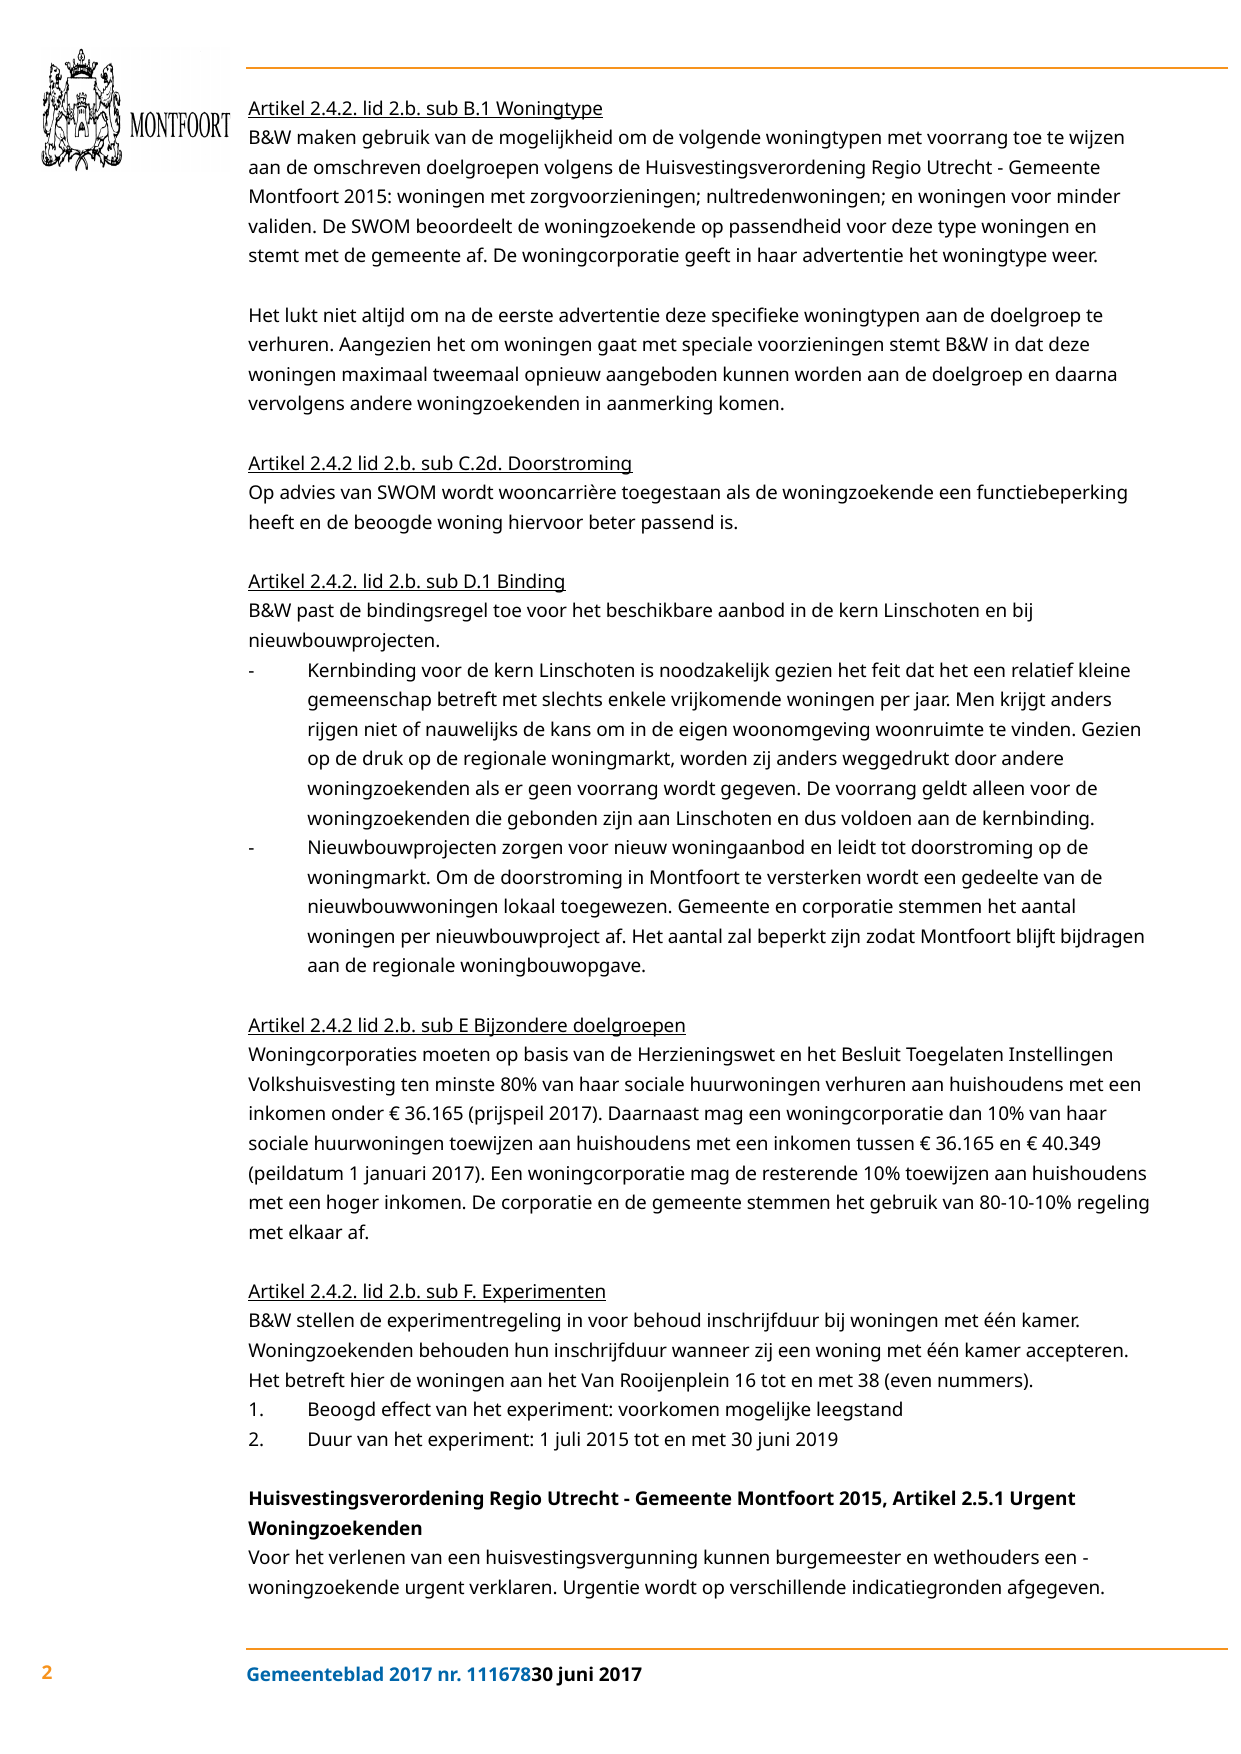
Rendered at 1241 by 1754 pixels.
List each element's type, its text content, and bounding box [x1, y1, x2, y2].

text B&W past de bindingsregel toe voor het beschikbare aanbod in de kern Linschoten en bij nieuwbouwprojecten. [248, 598, 1152, 653]
text Artikel 2.4.2 lid 2.b. sub C.2d. Doorstroming [248, 450, 1152, 476]
text Op advies van SWOM wordt wooncarrière toegestaan als de woningzoekende een functiebeperking heeft en de beoogde woning hiervoor beter passend is. [248, 479, 1152, 535]
text Artikel 2.4.2. lid 2.b. sub D.1 Binding [248, 568, 1152, 594]
list Kernbinding voor de kern Linschoten is noodzakelijk gezien het feit dat het een relatief kleine gemeenschap betreft met slechts enkele vrijkomende woningen per jaar. Men krijgt anders rijgen niet of nauwelijks de kans om in de eigen woonomgeving woonruimte te vinden. Gezien op de druk op de regionale woningmarkt, worden zij anders weggedrukt door andere woningzoekenden als er geen voorrang wordt gegeven. De voorrang geldt alleen voor de woningzoekenden die gebonden zijn aan Linschoten en dus voldoen aan de kernbinding. [248, 657, 1152, 831]
list Nieuwbouwprojecten zorgen voor nieuw woningaanbod en leidt tot doorstroming op de woningmarkt. Om de doorstroming in Montfoort te versterken wordt een gedeelte van de nieuwbouwwoningen lokaal toegewezen. Gemeente en corporatie stemmen het aantal woningen per nieuwbouwproject af. Het aantal zal beperkt zijn zodat Montfoort blijft bijdragen aan de regionale woningbouwopgave. [248, 834, 1152, 978]
text B&W stellen de experimentregeling in voor behoud inschrijfduur bij woningen met één kamer. Woningzoekenden behouden hun inschrijfduur wanneer zij een woning met één kamer accepteren. Het betreft hier de woningen aan het Van Rooijenplein 16 tot en met 38 (even nummers). [248, 1308, 1152, 1393]
text Huisvestingsverordening Regio Utrecht - Gemeente Montfoort 2015, Artikel 2.5.1 Urgent Woningzoekenden [248, 1485, 1152, 1541]
list Duur van het experiment: 1 juli 2015 tot en met 30 juni 2019 [248, 1426, 1152, 1452]
text Artikel 2.4.2 lid 2.b. sub E Bijzondere doelgroepen [248, 1012, 1152, 1038]
text Voor het verlenen van een huisvestingsvergunning kunnen burgemeester en wethouders een ­­­­­woningzoekende urgent verklaren. Urgentie wordt op verschillende indicatiegronden afgegeven. [248, 1544, 1152, 1600]
text Woningcorporaties moeten op basis van de Herzieningswet en het Besluit Toegelaten Instellingen Volkshuisvesting ten minste 80% van haar sociale huurwoningen verhuren aan huishoudens met een inkomen onder € 36.165 (prijspeil 2017). Daarnaast mag een woningcorporatie dan 10% van haar sociale huurwoningen toewijzen aan huishoudens met een inkomen tussen € 36.165 en € 40.349 (peildatum 1 januari 2017). Een woningcorporatie mag de resterende 10% toewijzen aan huishoudens met een hoger inkomen. De corporatie en de gemeente stemmen het gebruik van 80-10-10% regeling met elkaar af. [248, 1041, 1152, 1245]
text Artikel 2.4.2. lid 2.b. sub F. Experimenten [248, 1278, 1152, 1304]
text Het lukt niet altijd om na de eerste advertentie deze specifieke woningtypen aan de doelgroep te verhuren. Aangezien het om woningen gaat met speciale voorzieningen stemt B&W in dat deze woningen maximaal tweemaal opnieuw aangeboden kunnen worden aan de doelgroep en daarna vervolgens andere woningzoekenden in aanmerking komen. [248, 302, 1152, 416]
list Beoogd effect van het experiment: voorkomen mogelijke leegstand [248, 1396, 1152, 1422]
picture [41, 47, 231, 172]
text B&W maken gebruik van de mogelijkheid om de volgende woningtypen met voorrang toe te wijzen aan de omschreven doelgroepen volgens de Huisvestingsverordening Regio Utrecht - Gemeente Montfoort 2015: woningen met zorgvoorzieningen; nultredenwoningen; en woningen voor minder validen. De SWOM beoordeelt de woningzoekende op passendheid voor deze type woningen en stemt met de gemeente af. De woningcorporatie geeft in haar advertentie het woningtype weer. [248, 124, 1152, 268]
text Artikel 2.4.2. lid 2.b. sub B.1 Woningtype [248, 95, 1152, 121]
